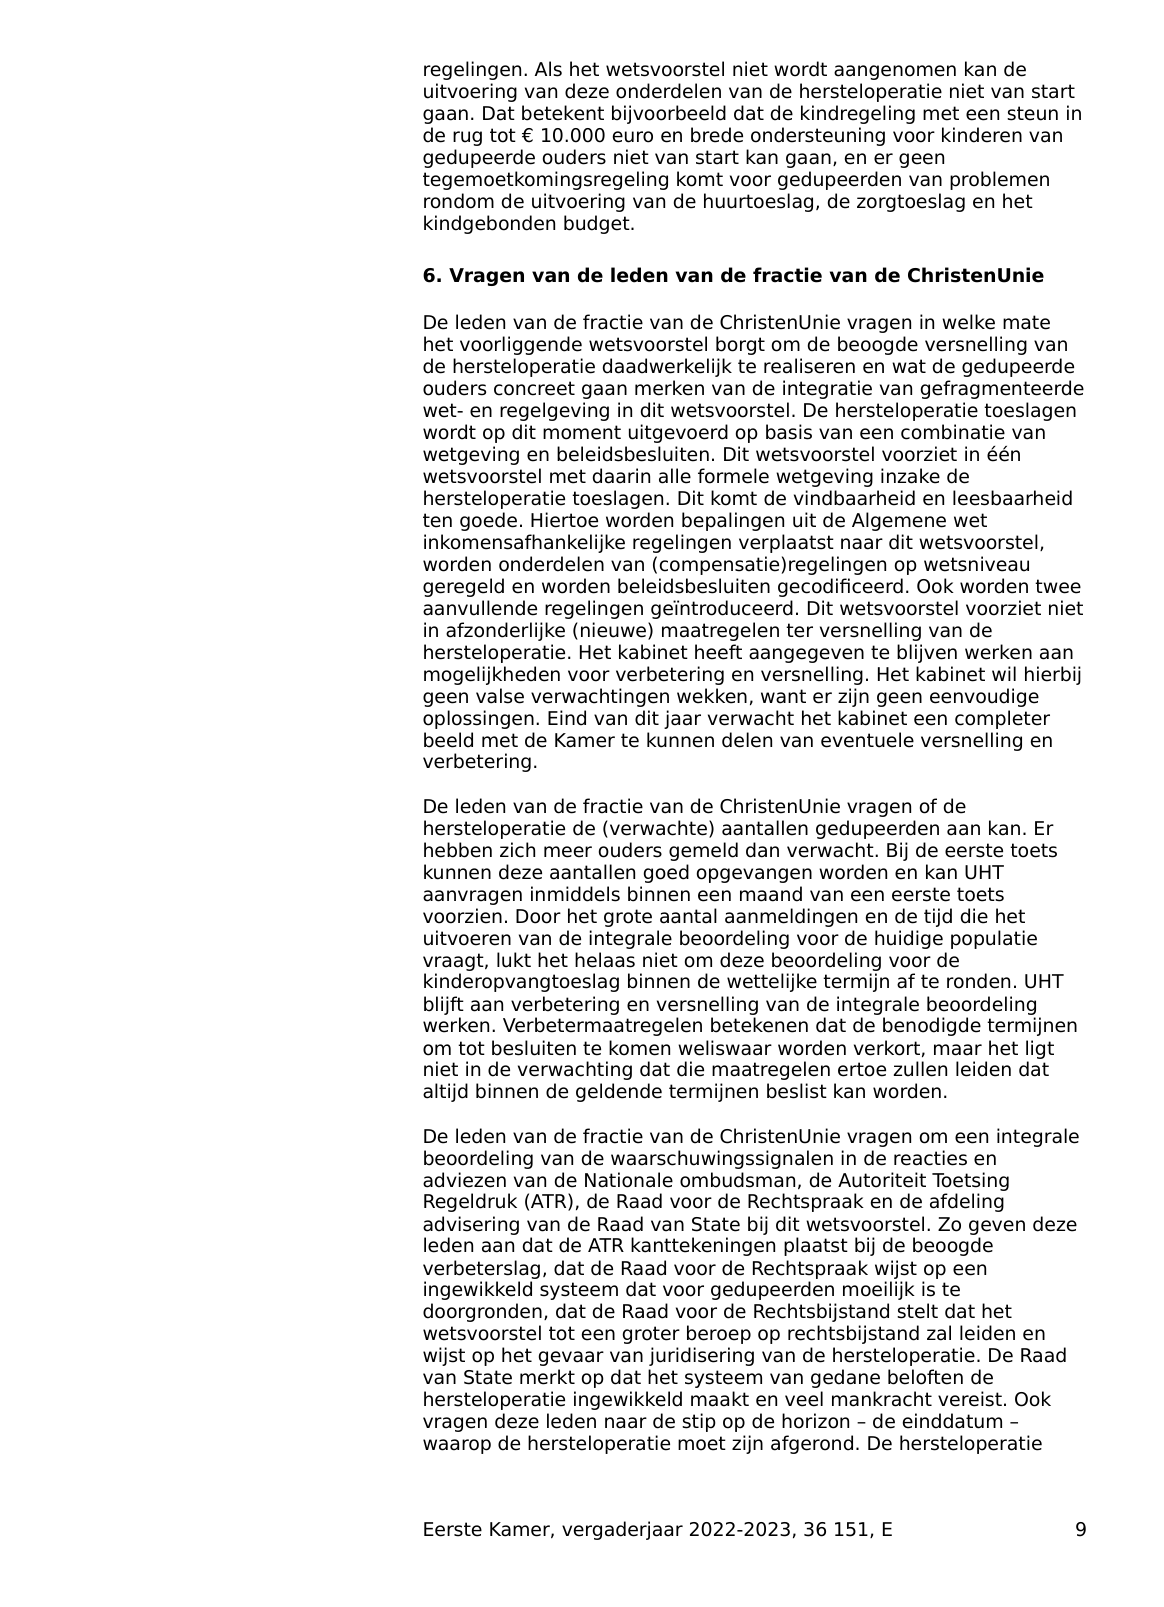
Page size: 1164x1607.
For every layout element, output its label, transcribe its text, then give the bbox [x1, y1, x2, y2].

text De leden van de fractie van de ChristenUnie vragen in welke mate het voorliggende wetsvoorstel borgt om de beoogde versnelling van de hersteloperatie daadwerkelijk te realiseren en wat de gedupeerde ouders concreet gaan merken van de integratie van gefragmenteerde wet- en regelgeving in dit wetsvoorstel. De hersteloperatie toeslagen wordt op dit moment uitgevoerd op basis van een combinatie van wetgeving en beleidsbesluiten. Dit wetsvoorstel voorziet in één wetsvoorstel met daarin alle formele wetgeving inzake de hersteloperatie toeslagen. Dit komt de vindbaarheid en leesbaarheid ten goede. Hiertoe worden bepalingen uit de Algemene wet inkomensafhankelijke regelingen verplaatst naar dit wetsvoorstel, worden onderdelen van (compensatie)regelingen op wetsniveau geregeld en worden beleidsbesluiten gecodificeerd. Ook worden twee aanvullende regelingen geïntroduceerd. Dit wetsvoorstel voorziet niet in afzonderlijke (nieuwe) maatregelen ter versnelling van de hersteloperatie. Het kabinet heeft aangegeven te blijven werken aan mogelijkheden voor verbetering en versnelling. Het kabinet wil hierbij geen valse verwachtingen wekken, want er zijn geen eenvoudige oplossingen. Eind van dit jaar verwacht het kabinet een completer beeld met de Kamer te kunnen delen van eventuele versnelling en verbetering. [422, 312, 1087, 773]
subtitle 6. Vragen van de leden van de fractie van de ChristenUnie [422, 265, 1087, 287]
text De leden van de fractie van de ChristenUnie vragen of de hersteloperatie de (verwachte) aantallen gedupeerden aan kan. Er hebben zich meer ouders gemeld dan verwacht. Bij de eerste toets kunnen deze aantallen goed opgevangen worden en kan UHT aanvragen inmiddels binnen een maand van een eerste toets voorzien. Door het grote aantal aanmeldingen en de tijd die het uitvoeren van de integrale beoordeling voor de huidige populatie vraagt, lukt het helaas niet om deze beoordeling voor de kinderopvangtoeslag binnen de wettelijke termijn af te ronden. UHT blijft aan verbetering en versnelling van de integrale beoordeling werken. Verbetermaatregelen betekenen dat de benodigde termijnen om tot besluiten te komen weliswaar worden verkort, maar het ligt niet in de verwachting dat die maatregelen ertoe zullen leiden dat altijd binnen de geldende termijnen beslist kan worden. [422, 796, 1087, 1103]
text De leden van de fractie van de ChristenUnie vragen om een integrale beoordeling van de waarschuwingssignalen in de reacties en adviezen van de Nationale ombudsman, de Autoriteit Toetsing Regeldruk (ATR), de Raad voor de Rechtspraak en de afdeling advisering van de Raad van State bij dit wetsvoorstel. Zo geven deze leden aan dat de ATR kanttekeningen plaatst bij de beoogde verbeterslag, dat de Raad voor de Rechtspraak wijst op een ingewikkeld systeem dat voor gedupeerden moeilijk is te doorgronden, dat de Raad voor de Rechtsbijstand stelt dat het wetsvoorstel tot een groter beroep op rechtsbijstand zal leiden en wijst op het gevaar van juridisering van de hersteloperatie. De Raad van State merkt op dat het systeem van gedane beloften de hersteloperatie ingewikkeld maakt en veel mankracht vereist. Ook vragen deze leden naar de stip op de horizon – de einddatum – waarop de hersteloperatie moet zijn afgerond. De hersteloperatie [422, 1126, 1087, 1455]
text regelingen. Als het wetsvoorstel niet wordt aangenomen kan de uitvoering van deze onderdelen van de hersteloperatie niet van start gaan. Dat betekent bijvoorbeeld dat de kindregeling met een steun in de rug tot € 10.000 euro en brede ondersteuning voor kinderen van gedupeerde ouders niet van start kan gaan, en er geen tegemoetkomingsregeling komt voor gedupeerden van problemen rondom de uitvoering van de huurtoeslag, de zorgtoeslag en het kindgebonden budget. [422, 59, 1087, 235]
